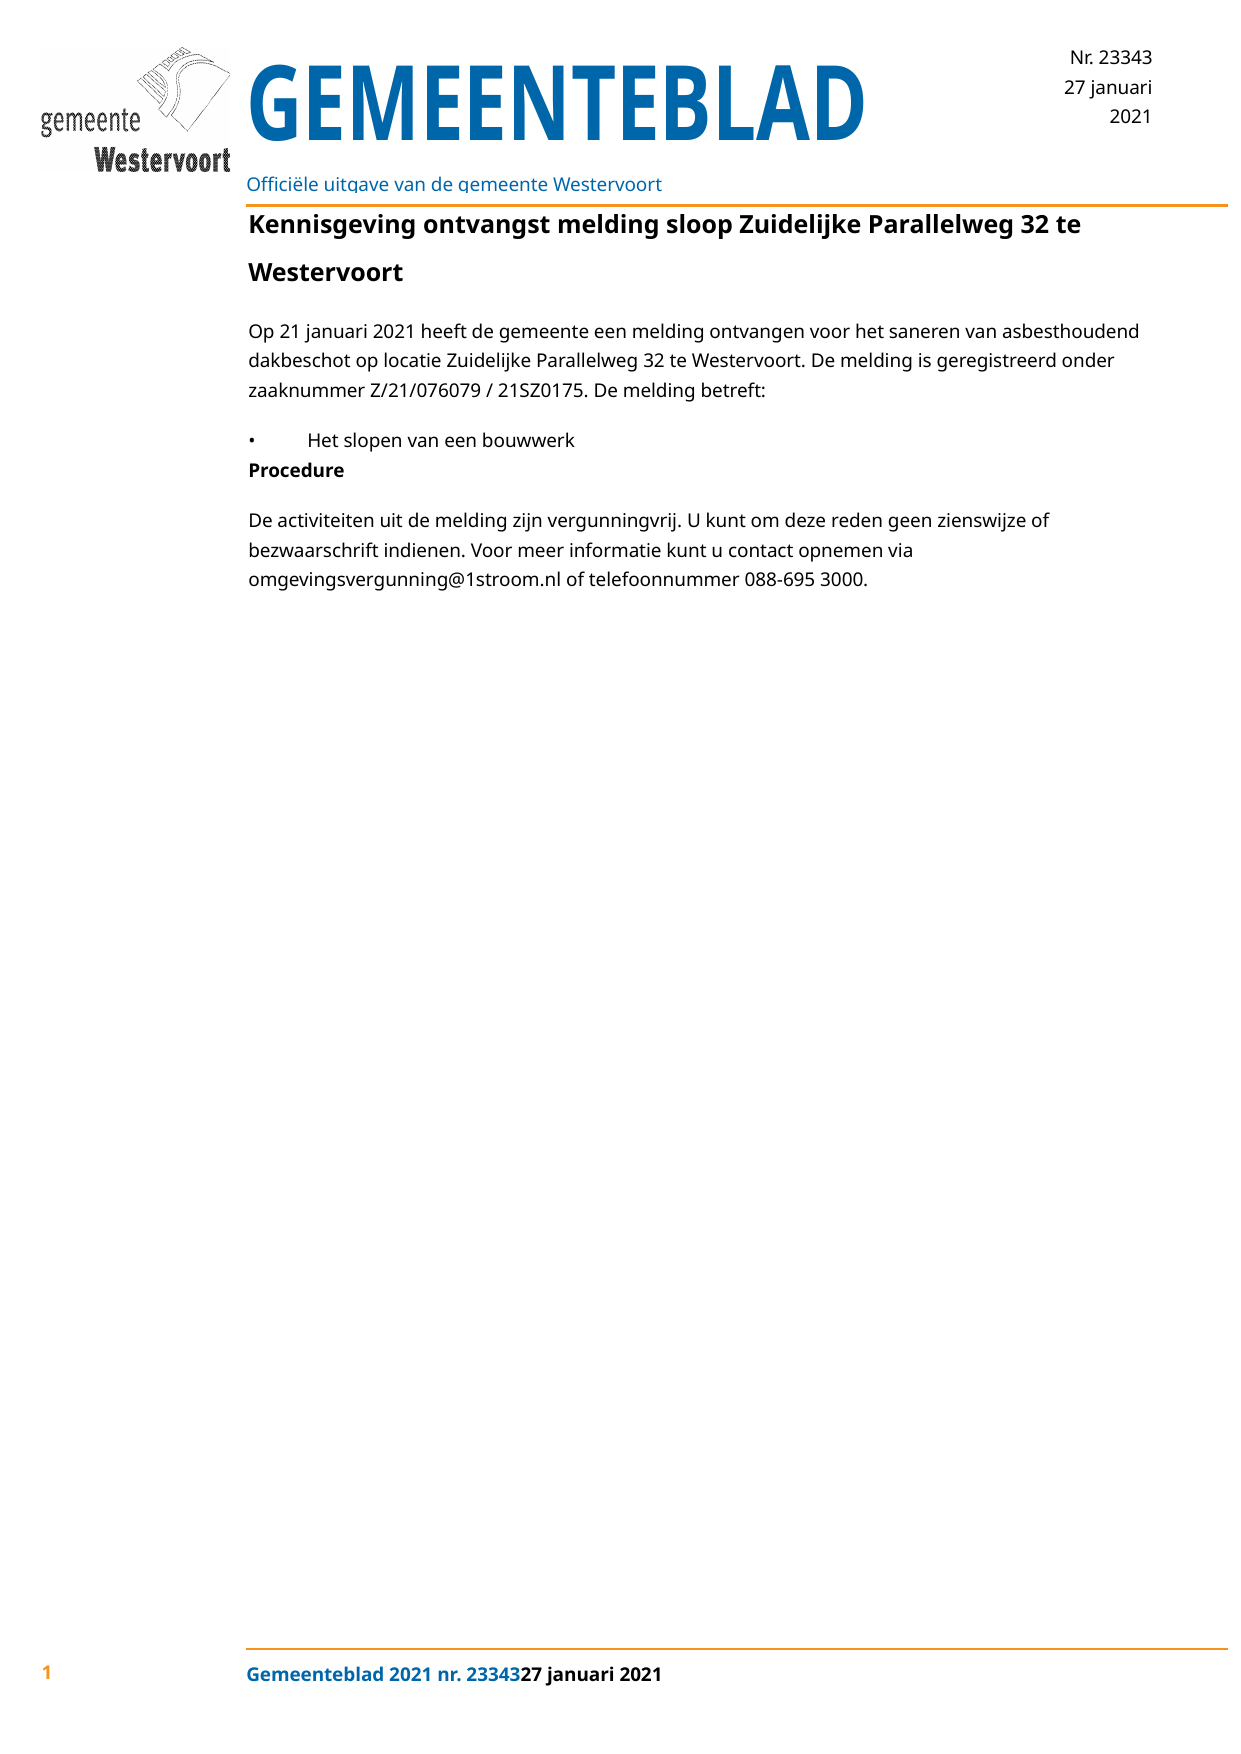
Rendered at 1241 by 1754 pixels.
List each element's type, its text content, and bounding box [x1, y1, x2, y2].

text Kennisgeving ontvangst melding sloop Zuidelijke Parallelweg 32 te Westervoort [248, 207, 1152, 288]
text De activiteiten uit de melding zijn vergunningvrij. U kunt om deze reden geen zienswijze of bezwaarschrift indienen. Voor meer informatie kunt u contact opnemen via omgevingsvergunning@1stroom.nl of telefoonnummer 088-695 3000. [248, 507, 1152, 592]
picture [41, 47, 231, 172]
text Procedure [248, 457, 1152, 483]
text Op 21 januari 2021 heeft de gemeente een melding ontvangen voor het saneren van asbesthoudend dakbeschot op locatie Zuidelijke Parallelweg 32 te Westervoort. De melding is geregistreerd onder zaaknummer Z/21/076079 / 21SZ0175. De melding betreft: [248, 318, 1152, 403]
list Het slopen van een bouwwerk [248, 427, 1152, 453]
